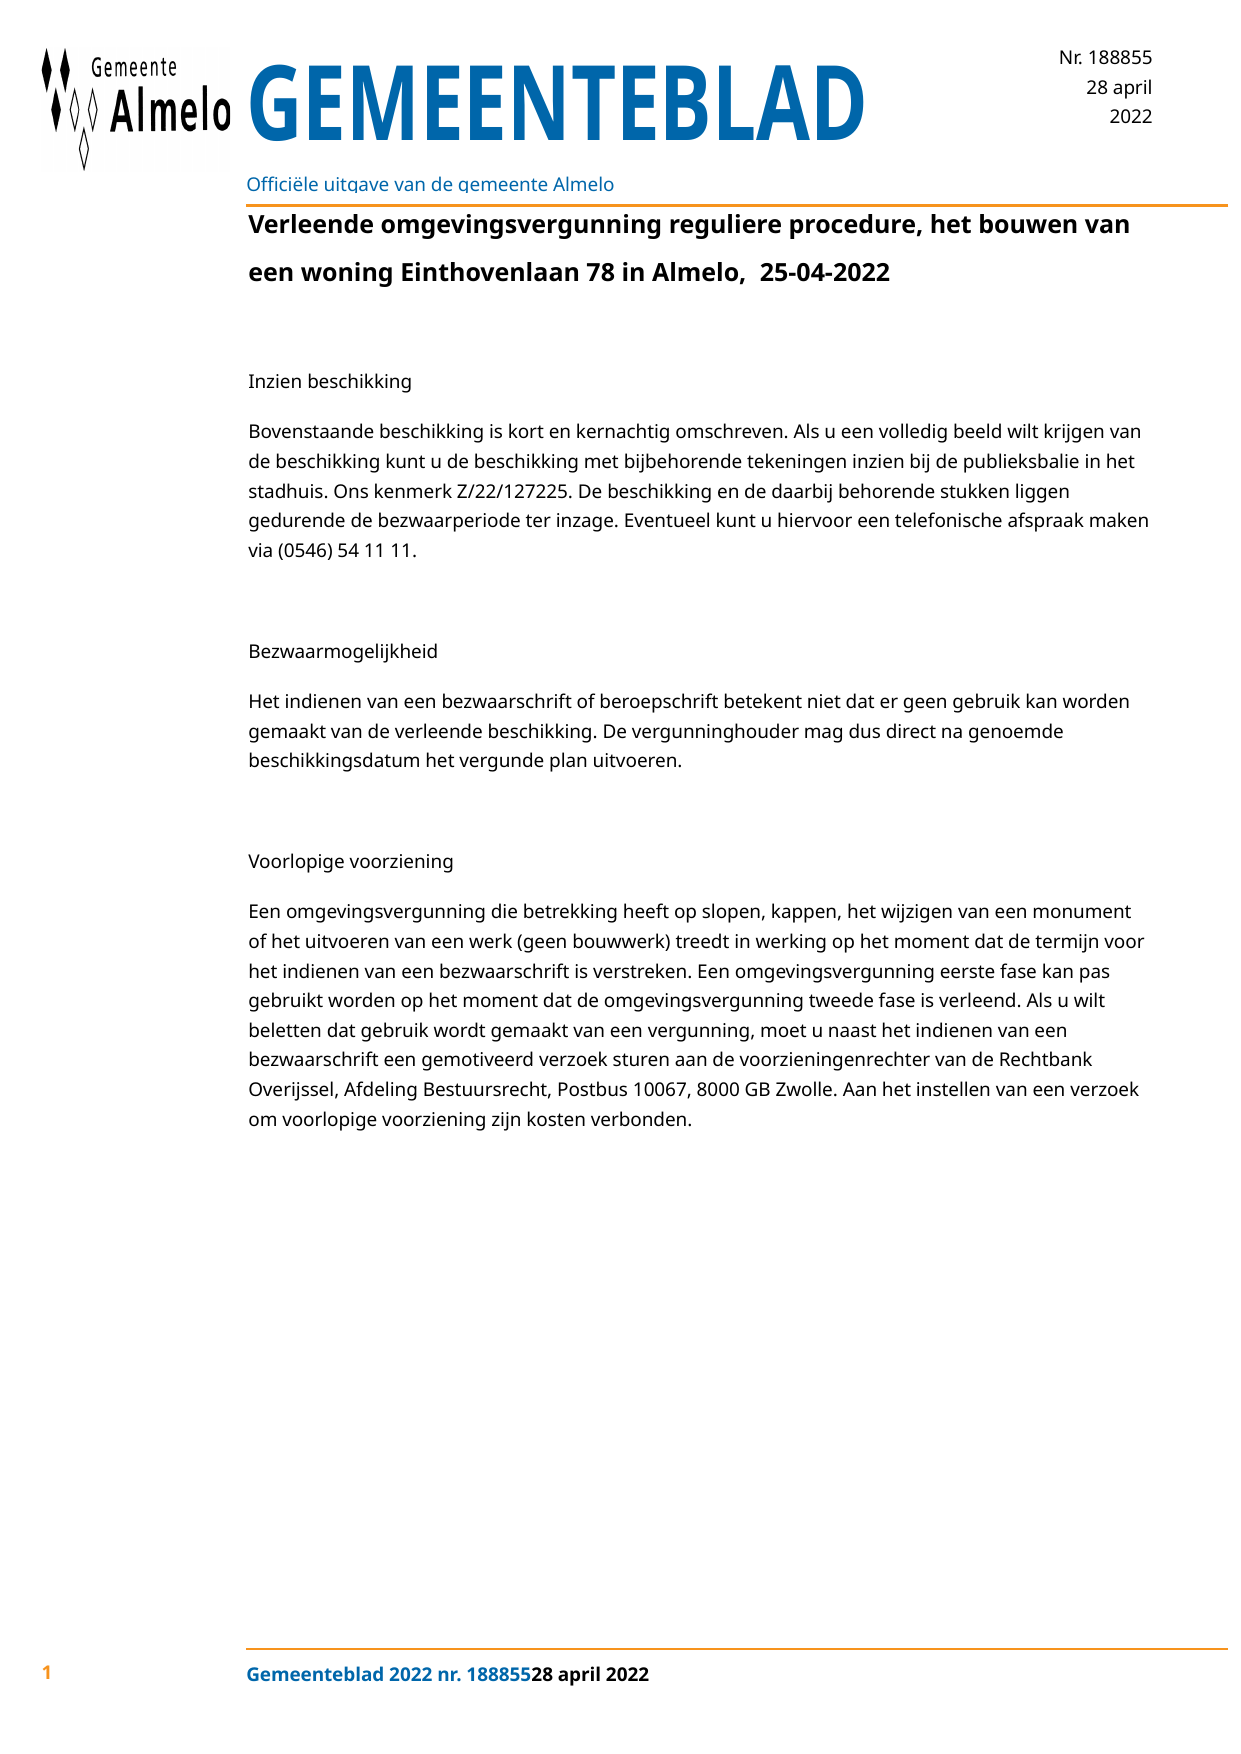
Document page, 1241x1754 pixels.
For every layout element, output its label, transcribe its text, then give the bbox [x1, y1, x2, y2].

text Het indienen van een bezwaarschrift of beroepschrift betekent niet dat er geen gebruik kan worden gemaakt van de verleende beschikking. De vergunninghouder mag dus direct na genoemde beschikkingsdatum het vergunde plan uitvoeren. [248, 688, 1152, 773]
text Bovenstaande beschikking is kort en kernachtig omschreven. Als u een volledig beeld wilt krijgen van de beschikking kunt u de beschikking met bijbehorende tekeningen inzien bij de publieksbalie in het stadhuis. Ons kenmerk Z/22/127225. De beschikking en de daarbij behorende stukken liggen gedurende de bezwaarperiode ter inzage. Eventueel kunt u hiervoor een telefonische afspraak maken via (0546) 54 11 11. [248, 419, 1152, 563]
text Voorlopige voorziening [248, 848, 1152, 874]
text Verleende omgevingsvergunning reguliere procedure, het bouwen van een woning Einthovenlaan 78 in Almelo, 25-04-2022 [248, 207, 1152, 288]
text Inzien beschikking [248, 368, 1152, 394]
text Een omgevingsvergunning die betrekking heeft op slopen, kappen, het wijzigen van een monument of het uitvoeren van een werk (geen bouwwerk) treedt in werking op het moment dat de termijn voor het indienen van een bezwaarschrift is verstreken. Een omgevingsvergunning eerste fase kan pas gebruikt worden op het moment dat de omgevingsvergunning tweede fase is verleend. Als u wilt beletten dat gebruik wordt gemaakt van een vergunning, moet u naast het indienen van een bezwaarschrift een gemotiveerd verzoek sturen aan de voorzieningenrechter van de Rechtbank Overijssel, Afdeling Bestuursrecht, Postbus 10067, 8000 GB Zwolle. Aan het instellen van een verzoek om voorlopige voorziening zijn kosten verbonden. [248, 899, 1152, 1132]
text Bezwaarmogelijkheid [248, 638, 1152, 664]
picture [41, 47, 231, 172]
